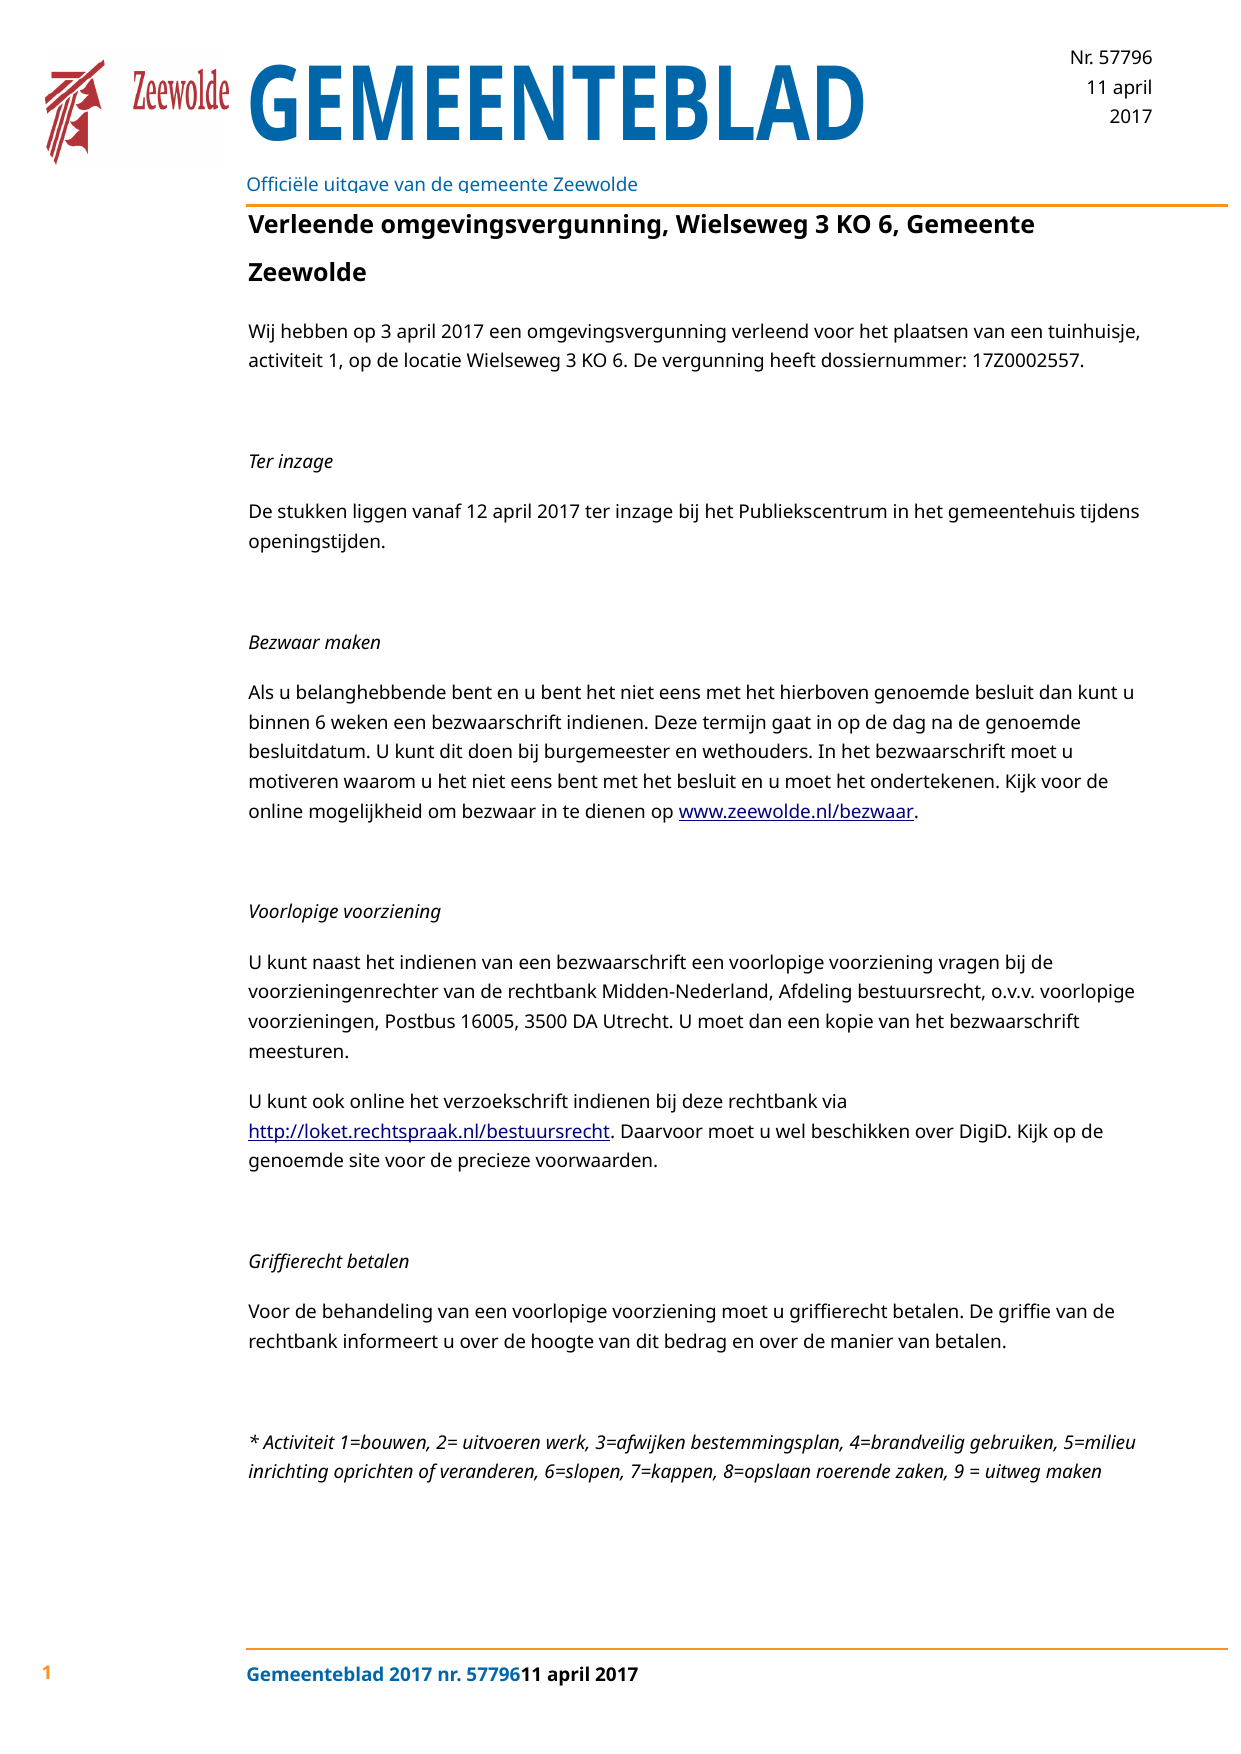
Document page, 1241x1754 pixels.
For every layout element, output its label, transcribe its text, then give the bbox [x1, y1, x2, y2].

text Als u belanghebbende bent en u bent het niet eens met het hierboven genoemde besluit dan kunt u binnen 6 weken een bezwaarschrift indienen. Deze termijn gaat in op de dag na de genoemde besluitdatum. U kunt dit doen bij burgemeester en wethouders. In het bezwaarschrift moet u motiveren waarom u het niet eens bent met het besluit en u moet het ondertekenen. Kijk voor de online mogelijkheid om bezwaar in te dienen op www.zeewolde.nl/bezwaar. [248, 679, 1152, 824]
text Griffierecht betalen [248, 1248, 1152, 1274]
text Ter inzage [248, 448, 1152, 474]
picture [41, 47, 231, 172]
text Wij hebben op 3 april 2017 een omgevingsvergunning verleend voor het plaatsen van een tuinhuisje, activiteit 1, op de locatie Wielseweg 3 KO 6. De vergunning heeft dossiernummer: 17Z0002557. [248, 318, 1152, 373]
text Voorlopige voorziening [248, 899, 1152, 924]
text * Activiteit 1=bouwen, 2= uitvoeren werk, 3=afwijken bestemmingsplan, 4=brandveilig gebruiken, 5=milieu inrichting oprichten of veranderen, 6=slopen, 7=kappen, 8=opslaan roerende zaken, 9 = uitweg maken [248, 1429, 1152, 1484]
text De stukken liggen vanaf 12 april 2017 ter inzage bij het Publiekscentrum in het gemeentehuis tijdens openingstijden. [248, 499, 1152, 554]
text U kunt ook online het verzoekschrift indienen bij deze rechtbank via http://loket.rechtspraak.nl/bestuursrecht. Daarvoor moet u wel beschikken over DigiD. Kijk op de genoemde site voor de precieze voorwaarden. [248, 1088, 1152, 1173]
text Bezwaar maken [248, 629, 1152, 655]
text U kunt naast het indienen van een bezwaarschrift een voorlopige voorziening vragen bij de voorzieningenrechter van de rechtbank Midden-Nederland, Afdeling bestuursrecht, o.v.v. voorlopige voorzieningen, Postbus 16005, 3500 DA Utrecht. U moet dan een kopie van het bezwaarschrift meesturen. [248, 949, 1152, 1064]
text Voor de behandeling van een voorlopige voorziening moet u griffierecht betalen. De griffie van de rechtbank informeert u over de hoogte van dit bedrag en over de manier van betalen. [248, 1299, 1152, 1354]
text Verleende omgevingsvergunning, Wielseweg 3 KO 6, Gemeente Zeewolde [248, 207, 1152, 288]
